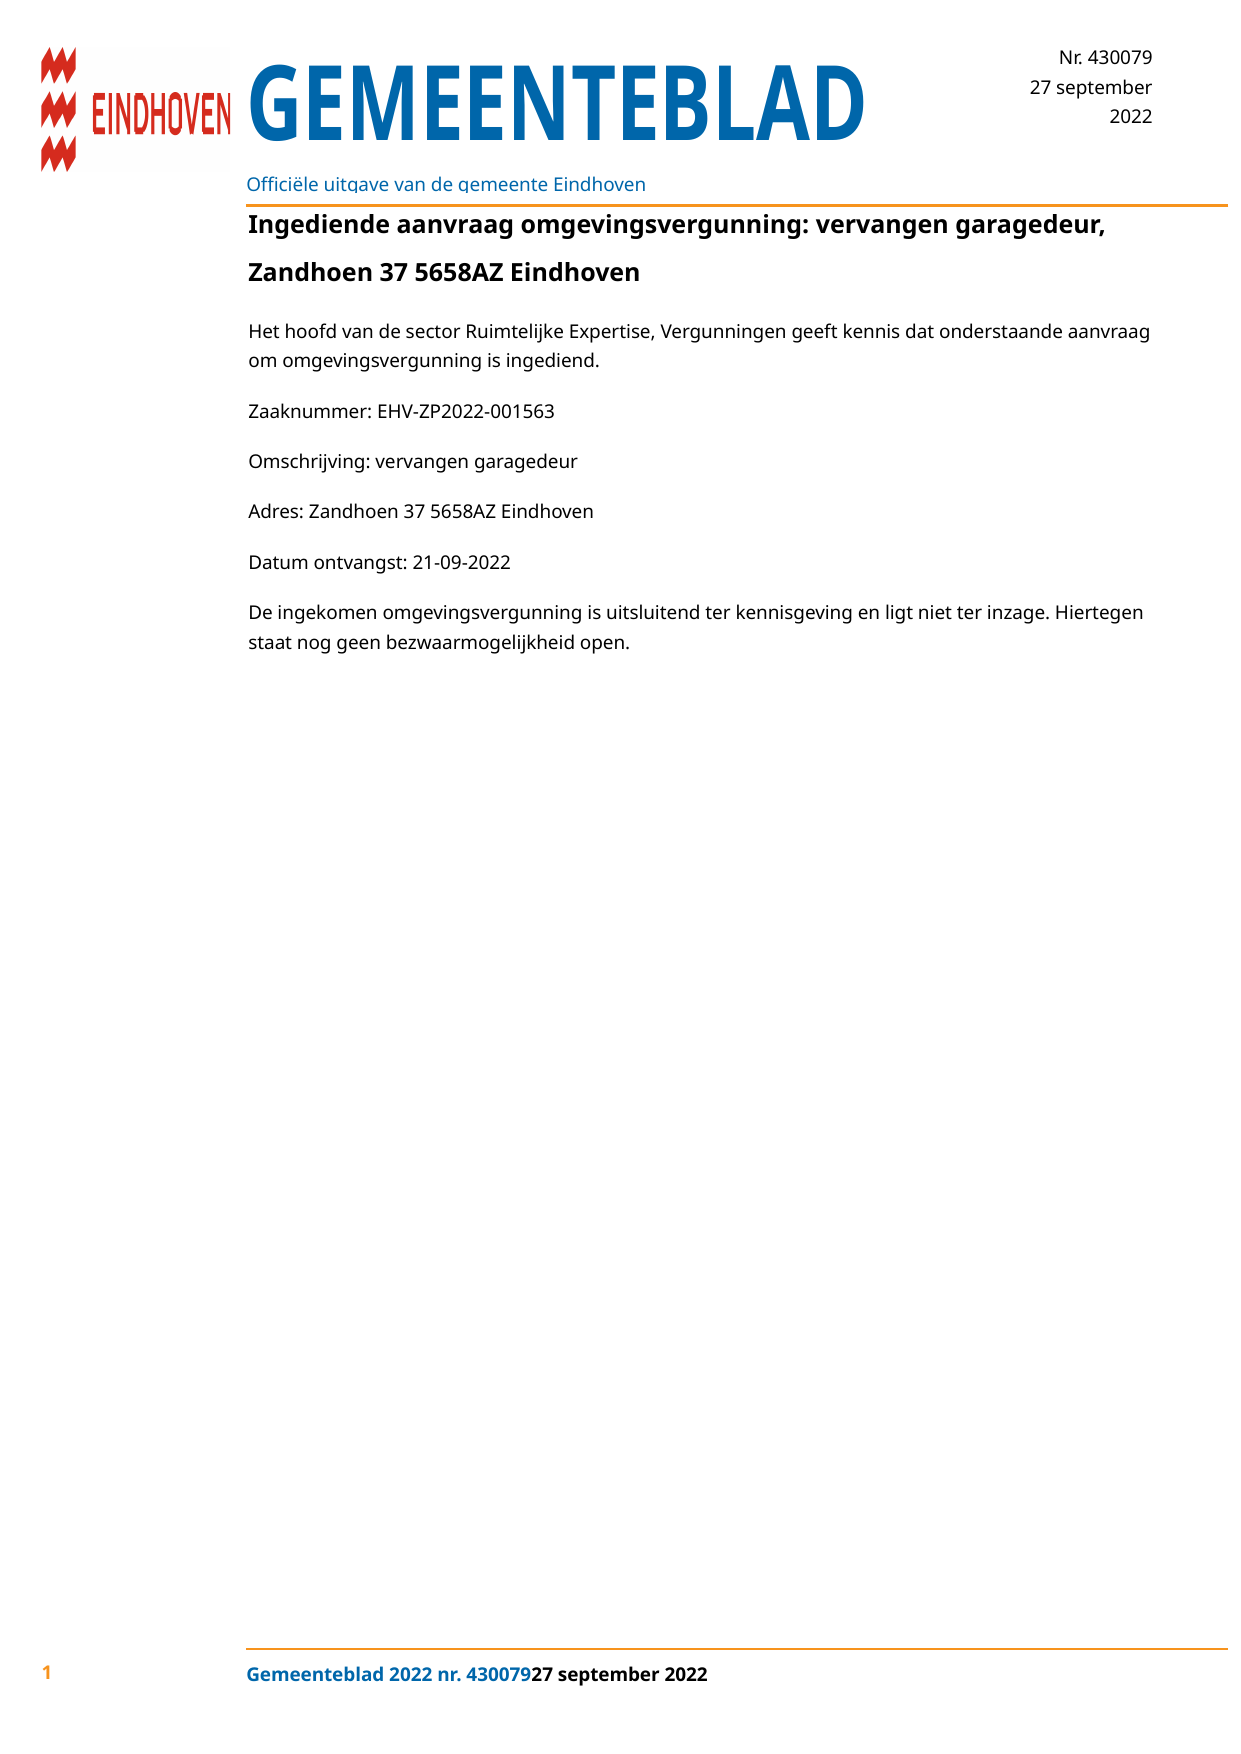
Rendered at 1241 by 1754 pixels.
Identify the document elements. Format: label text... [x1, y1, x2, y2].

text Het hoofd van de sector Ruimtelijke Expertise, Vergunningen geeft kennis dat onderstaande aanvraag om omgevingsvergunning is ingediend. [248, 318, 1152, 373]
text De ingekomen omgevingsvergunning is uitsluitend ter kennisgeving en ligt niet ter inzage. Hiertegen staat nog geen bezwaarmogelijkheid open. [248, 599, 1152, 655]
text Datum ontvangst: 21-09-2022 [248, 549, 1152, 575]
text Adres: Zandhoen 37 5658AZ Eindhoven [248, 499, 1152, 524]
text Ingediende aanvraag omgevingsvergunning: vervangen garagedeur, Zandhoen 37 5658AZ Eindhoven [248, 207, 1152, 288]
text Omschrijving: vervangen garagedeur [248, 448, 1152, 474]
text Zaaknummer: EHV-ZP2022-001563 [248, 398, 1152, 424]
picture [41, 47, 231, 172]
